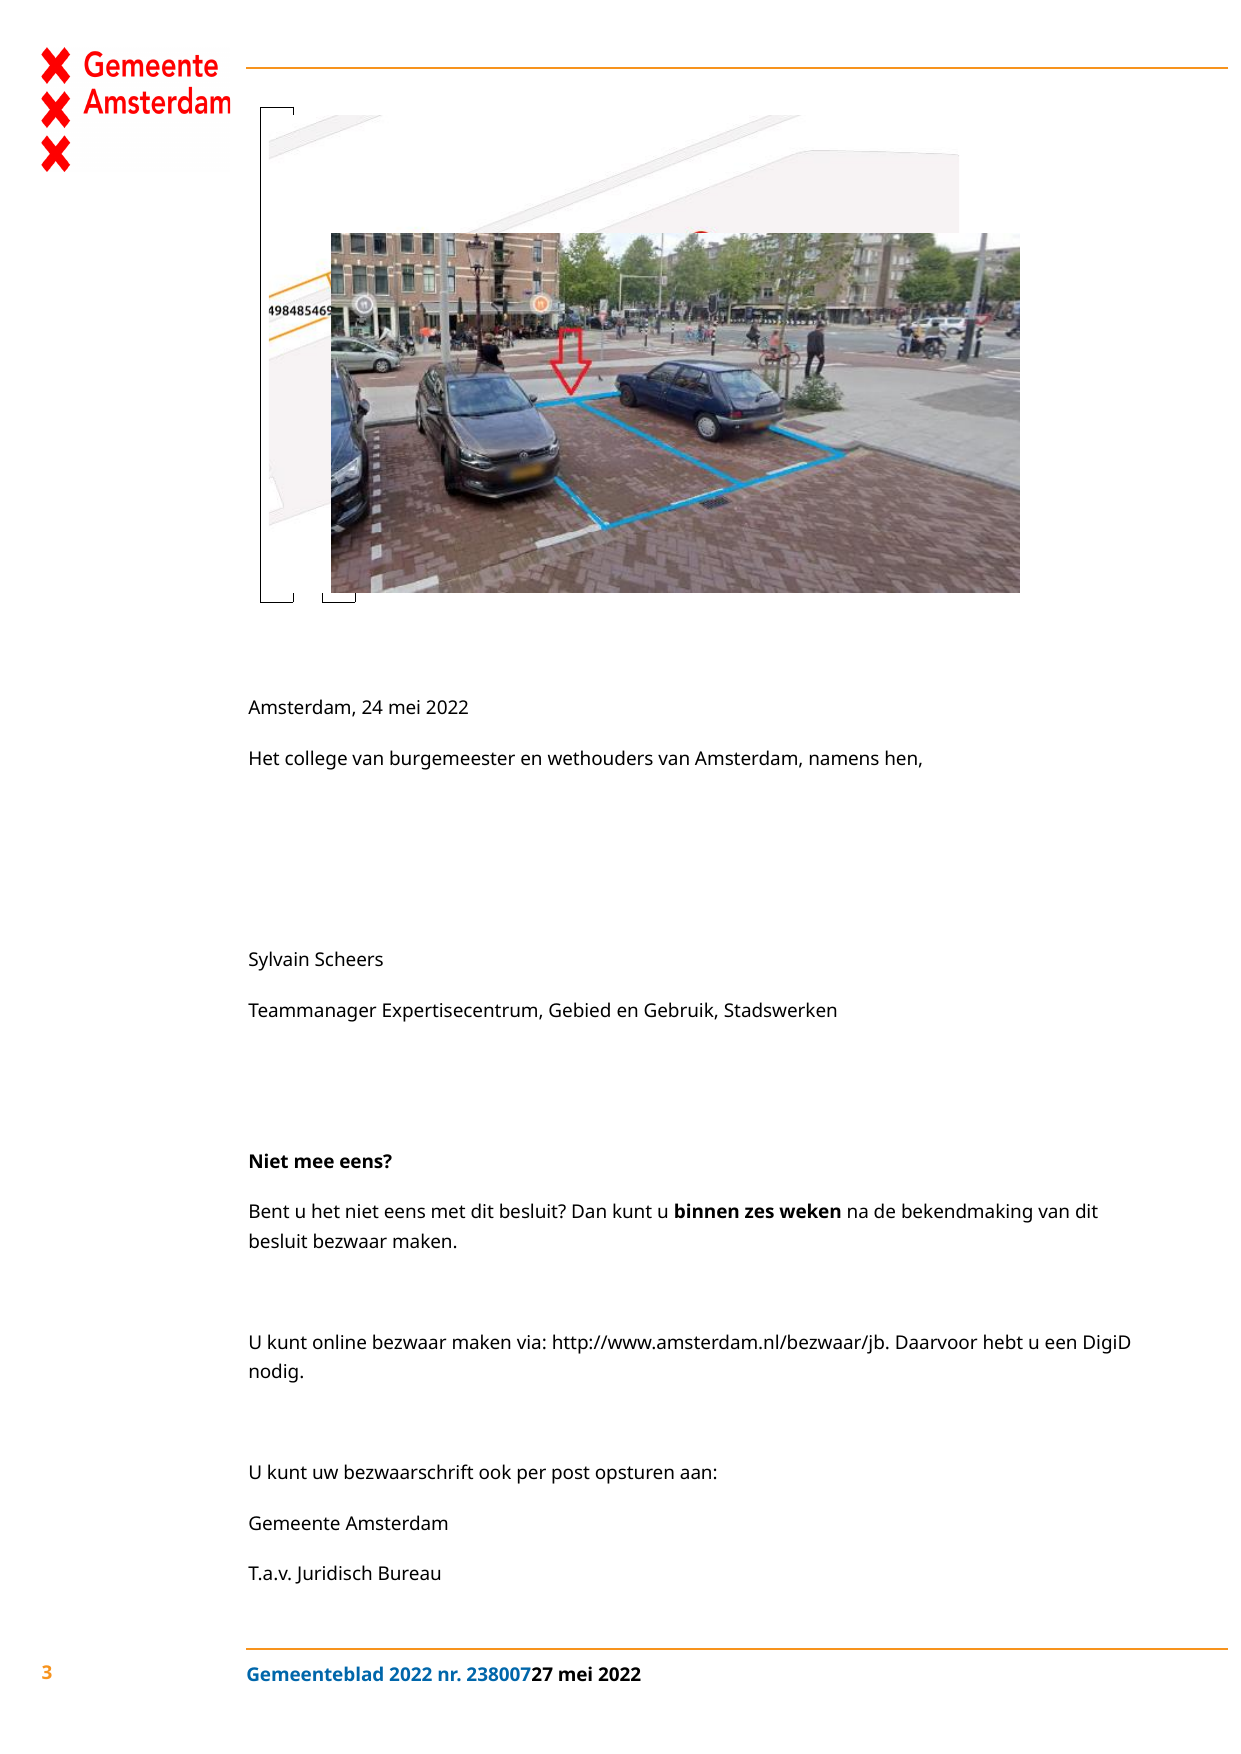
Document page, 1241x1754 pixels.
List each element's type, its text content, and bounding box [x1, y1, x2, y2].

text T.a.v. Juridisch Bureau [248, 1560, 1152, 1586]
text Sylvain Scheers [248, 946, 1152, 972]
text Het college van burgemeester en wethouders van Amsterdam, namens hen, [248, 745, 1152, 771]
text Niet mee eens? [248, 1148, 1152, 1174]
picture [41, 47, 231, 172]
picture [268, 115, 1020, 593]
text Teammanager Expertisecentrum, Gebied en Gebruik, Stadswerken [248, 997, 1152, 1023]
text Amsterdam, 24 mei 2022 [248, 694, 1152, 720]
text U kunt online bezwaar maken via: http://www.amsterdam.nl/bezwaar/jb. Daarvoor hebt u een DigiD nodig. [248, 1329, 1152, 1384]
text Bent u het niet eens met dit besluit? Dan kunt u binnen zes weken na de bekendmaking van dit besluit bezwaar maken. [248, 1198, 1152, 1254]
text U kunt uw bezwaarschrift ook per post opsturen aan: [248, 1459, 1152, 1485]
text Gemeente Amsterdam [248, 1510, 1152, 1536]
